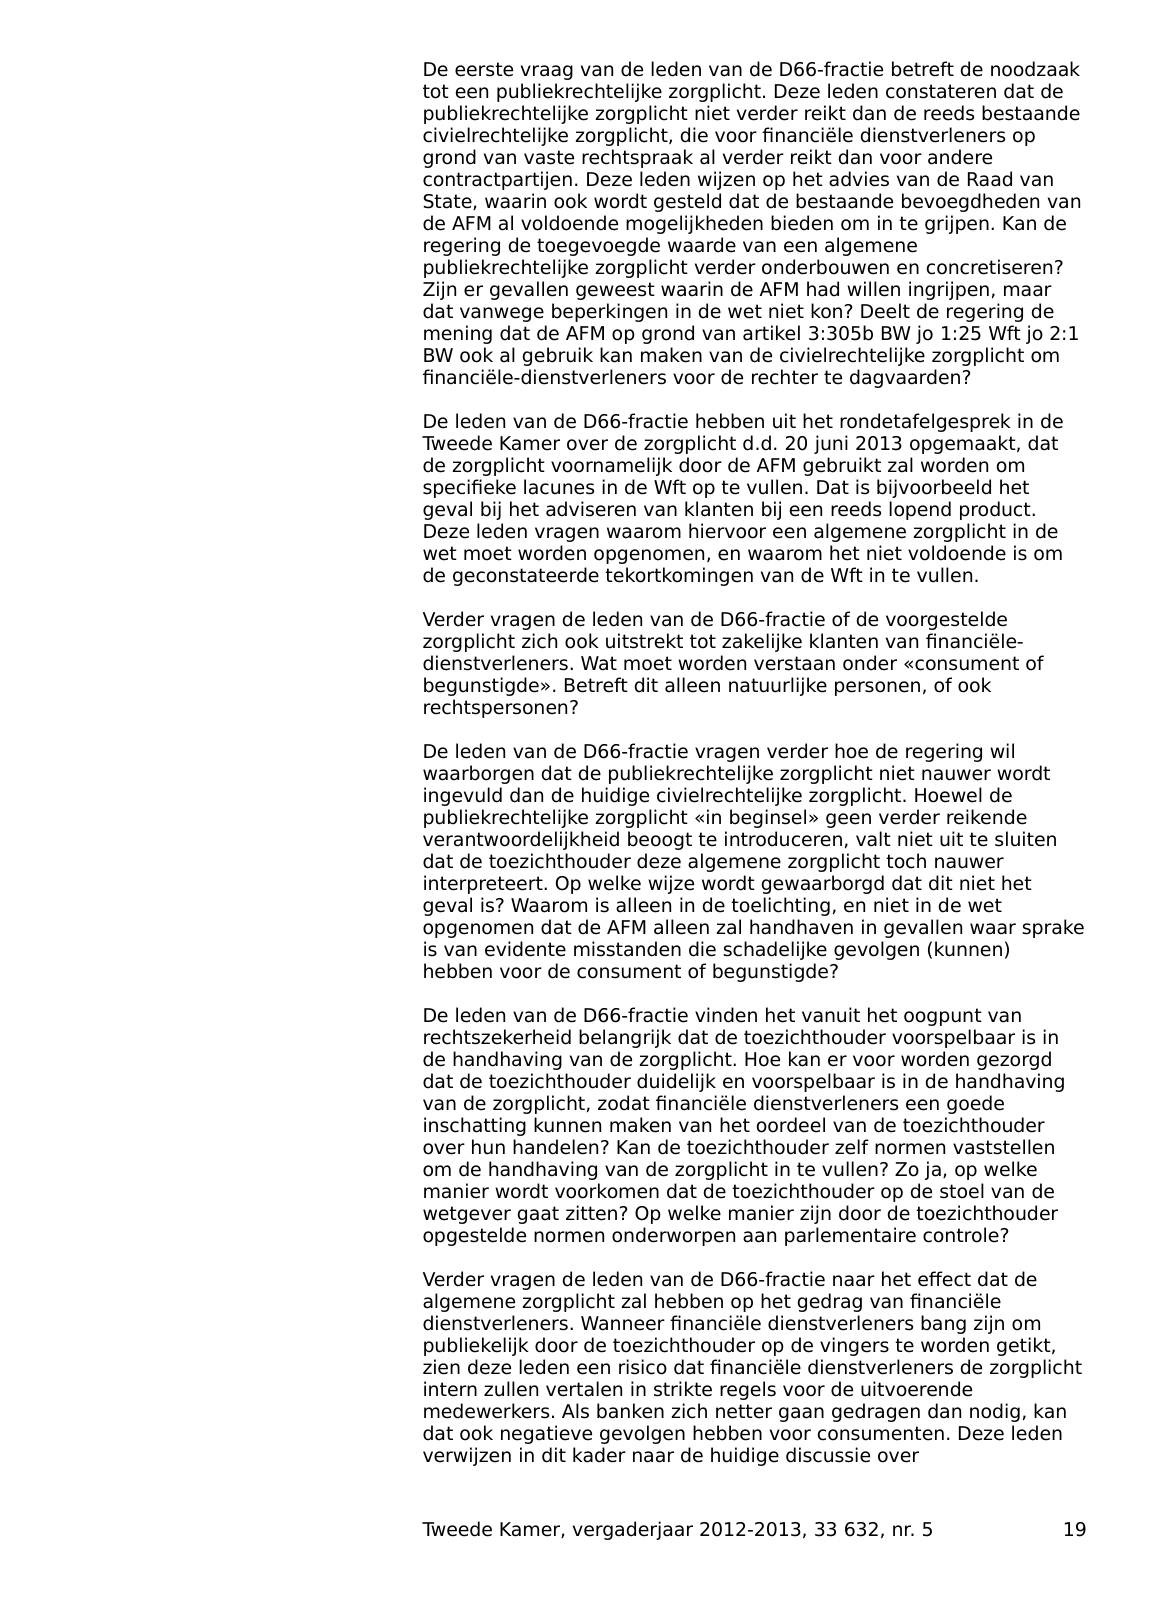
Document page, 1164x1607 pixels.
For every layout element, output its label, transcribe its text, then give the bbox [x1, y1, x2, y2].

text Verder vragen de leden van de D66-fractie naar het effect dat de algemene zorgplicht zal hebben op het gedrag van financiële dienstverleners. Wanneer financiële dienstverleners bang zijn om publiekelijk door de toezichthouder op de vingers te worden getikt, zien deze leden een risico dat financiële dienstverleners de zorgplicht intern zullen vertalen in strikte regels voor de uitvoerende medewerkers. Als banken zich netter gaan gedragen dan nodig, kan dat ook negatieve gevolgen hebben voor consumenten. Deze leden verwijzen in dit kader naar de huidige discussie over [422, 1269, 1087, 1467]
text De leden van de D66-fractie hebben uit het rondetafelgesprek in de Tweede Kamer over de zorgplicht d.d. 20 juni 2013 opgemaakt, dat de zorgplicht voornamelijk door de AFM gebruikt zal worden om specifieke lacunes in de Wft op te vullen. Dat is bijvoorbeeld het geval bij het adviseren van klanten bij een reeds lopend product. Deze leden vragen waarom hiervoor een algemene zorgplicht in de wet moet worden opgenomen, en waarom het niet voldoende is om de geconstateerde tekortkomingen van de Wft in te vullen. [422, 411, 1087, 587]
text De leden van de D66-fractie vinden het vanuit het oogpunt van rechtszekerheid belangrijk dat de toezichthouder voorspelbaar is in de handhaving van de zorgplicht. Hoe kan er voor worden gezorgd dat de toezichthouder duidelijk en voorspelbaar is in de handhaving van de zorgplicht, zodat financiële dienstverleners een goede inschatting kunnen maken van het oordeel van de toezichthouder over hun handelen? Kan de toezichthouder zelf normen vaststellen om de handhaving van de zorgplicht in te vullen? Zo ja, op welke manier wordt voorkomen dat de toezichthouder op de stoel van de wetgever gaat zitten? Op welke manier zijn door de toezichthouder opgestelde normen onderworpen aan parlementaire controle? [422, 1005, 1087, 1247]
text De leden van de D66-fractie vragen verder hoe de regering wil waarborgen dat de publiekrechtelijke zorgplicht niet nauwer wordt ingevuld dan de huidige civielrechtelijke zorgplicht. Hoewel de publiekrechtelijke zorgplicht «in beginsel» geen verder reikende verantwoordelijkheid beoogt te introduceren, valt niet uit te sluiten dat de toezichthouder deze algemene zorgplicht toch nauwer interpreteert. Op welke wijze wordt gewaarborgd dat dit niet het geval is? Waarom is alleen in de toelichting, en niet in de wet opgenomen dat de AFM alleen zal handhaven in gevallen waar sprake is van evidente misstanden die schadelijke gevolgen (kunnen) hebben voor de consument of begunstigde? [422, 741, 1087, 983]
text De eerste vraag van de leden van de D66-fractie betreft de noodzaak tot een publiekrechtelijke zorgplicht. Deze leden constateren dat de publiekrechtelijke zorgplicht niet verder reikt dan de reeds bestaande civielrechtelijke zorgplicht, die voor financiële dienstverleners op grond van vaste rechtspraak al verder reikt dan voor andere contractpartijen. Deze leden wijzen op het advies van de Raad van State, waarin ook wordt gesteld dat de bestaande bevoegdheden van de AFM al voldoende mogelijkheden bieden om in te grijpen. Kan de regering de toegevoegde waarde van een algemene publiekrechtelijke zorgplicht verder onderbouwen en concretiseren? Zijn er gevallen geweest waarin de AFM had willen ingrijpen, maar dat vanwege beperkingen in de wet niet kon? Deelt de regering de mening dat de AFM op grond van artikel 3:305b BW jo 1:25 Wft jo 2:1 BW ook al gebruik kan maken van de civielrechtelijke zorgplicht om financiële-dienstverleners voor de rechter te dagvaarden? [422, 59, 1087, 389]
text Verder vragen de leden van de D66-fractie of de voorgestelde zorgplicht zich ook uitstrekt tot zakelijke klanten van financiële-dienstverleners. Wat moet worden verstaan onder «consument of begunstigde». Betreft dit alleen natuurlijke personen, of ook rechtspersonen? [422, 609, 1087, 719]
